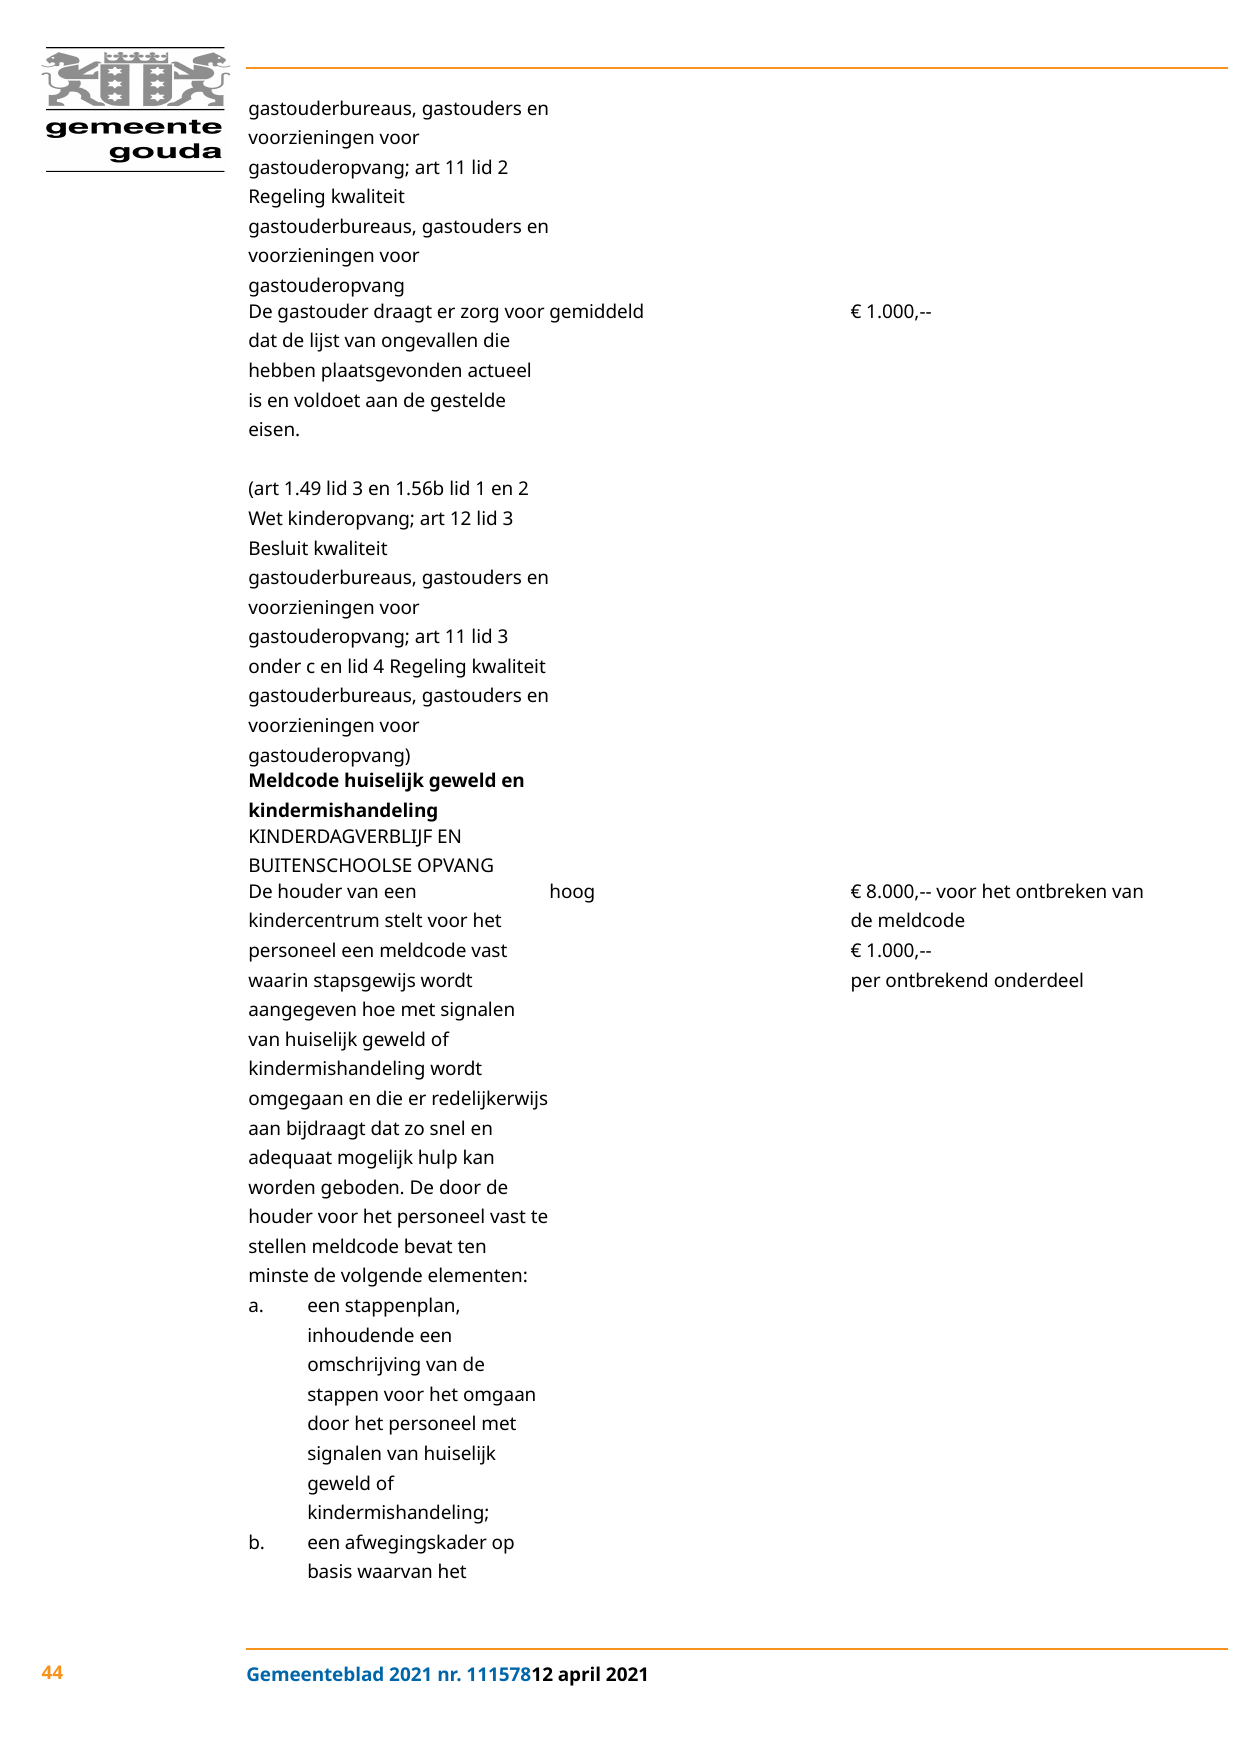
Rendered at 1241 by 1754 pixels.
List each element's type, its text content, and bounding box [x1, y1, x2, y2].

table_cell € 8.000,-- voor het ontbreken van de meldcode € 1.000,-- per ontbrekend onderdeel [850, 878, 1152, 1584]
table_cell [549, 823, 850, 878]
table_cell [549, 95, 850, 298]
picture [41, 47, 231, 172]
table_cell [850, 95, 1152, 298]
table_cell gastouderbureaus, gastouders en voorzieningen voor gastouderopvang; art 11 lid 2 Regeling kwaliteit gastouderbureaus, gastouders en voorzieningen voor gastouderopvang [248, 95, 549, 298]
table_cell € 1.000,-- [850, 298, 1152, 767]
table_cell [850, 823, 1152, 878]
table_cell [549, 768, 850, 823]
table_cell [850, 768, 1152, 823]
table_cell Meldcode huiselijk geweld en kindermishandeling [248, 768, 549, 823]
table_cell De gastouder draagt er zorg voor dat de lijst van ongevallen die hebben plaatsgevonden actueel is en voldoet aan de gestelde eisen. (art 1.49 lid 3 en 1.56b lid 1 en 2 Wet kinderopvang; art 12 lid 3 Besluit kwaliteit gastouderbureaus, gastouders en voorzieningen voor gastouderopvang; art 11 lid 3 onder c en lid 4 Regeling kwaliteit gastouderbureaus, gastouders en voorzieningen voor gastouderopvang) [248, 298, 549, 767]
table_cell KINDERDAGVERBLIJF EN BUITENSCHOOLSE OPVANG [248, 823, 549, 878]
table_cell hoog [549, 878, 850, 1584]
table_cell gemiddeld [549, 298, 850, 767]
table_cell De houder van een kindercentrum stelt voor het personeel een meldcode vast waarin stapsgewijs wordt aangegeven hoe met signalen van huiselijk geweld of kindermishandeling wordt omgegaan en die er redelijkerwijs aan bijdraagt dat zo snel en adequaat mogelijk hulp kan worden geboden. De door de houder voor het personeel vast te stellen meldcode bevat ten minste de volgende elementen: een stappenplan, inhoudende een omschrijving van de stappen voor het omgaan door het personeel met signalen van huiselijk geweld of kindermishandeling; een afwegingskader op basis waarvan het [248, 878, 549, 1584]
